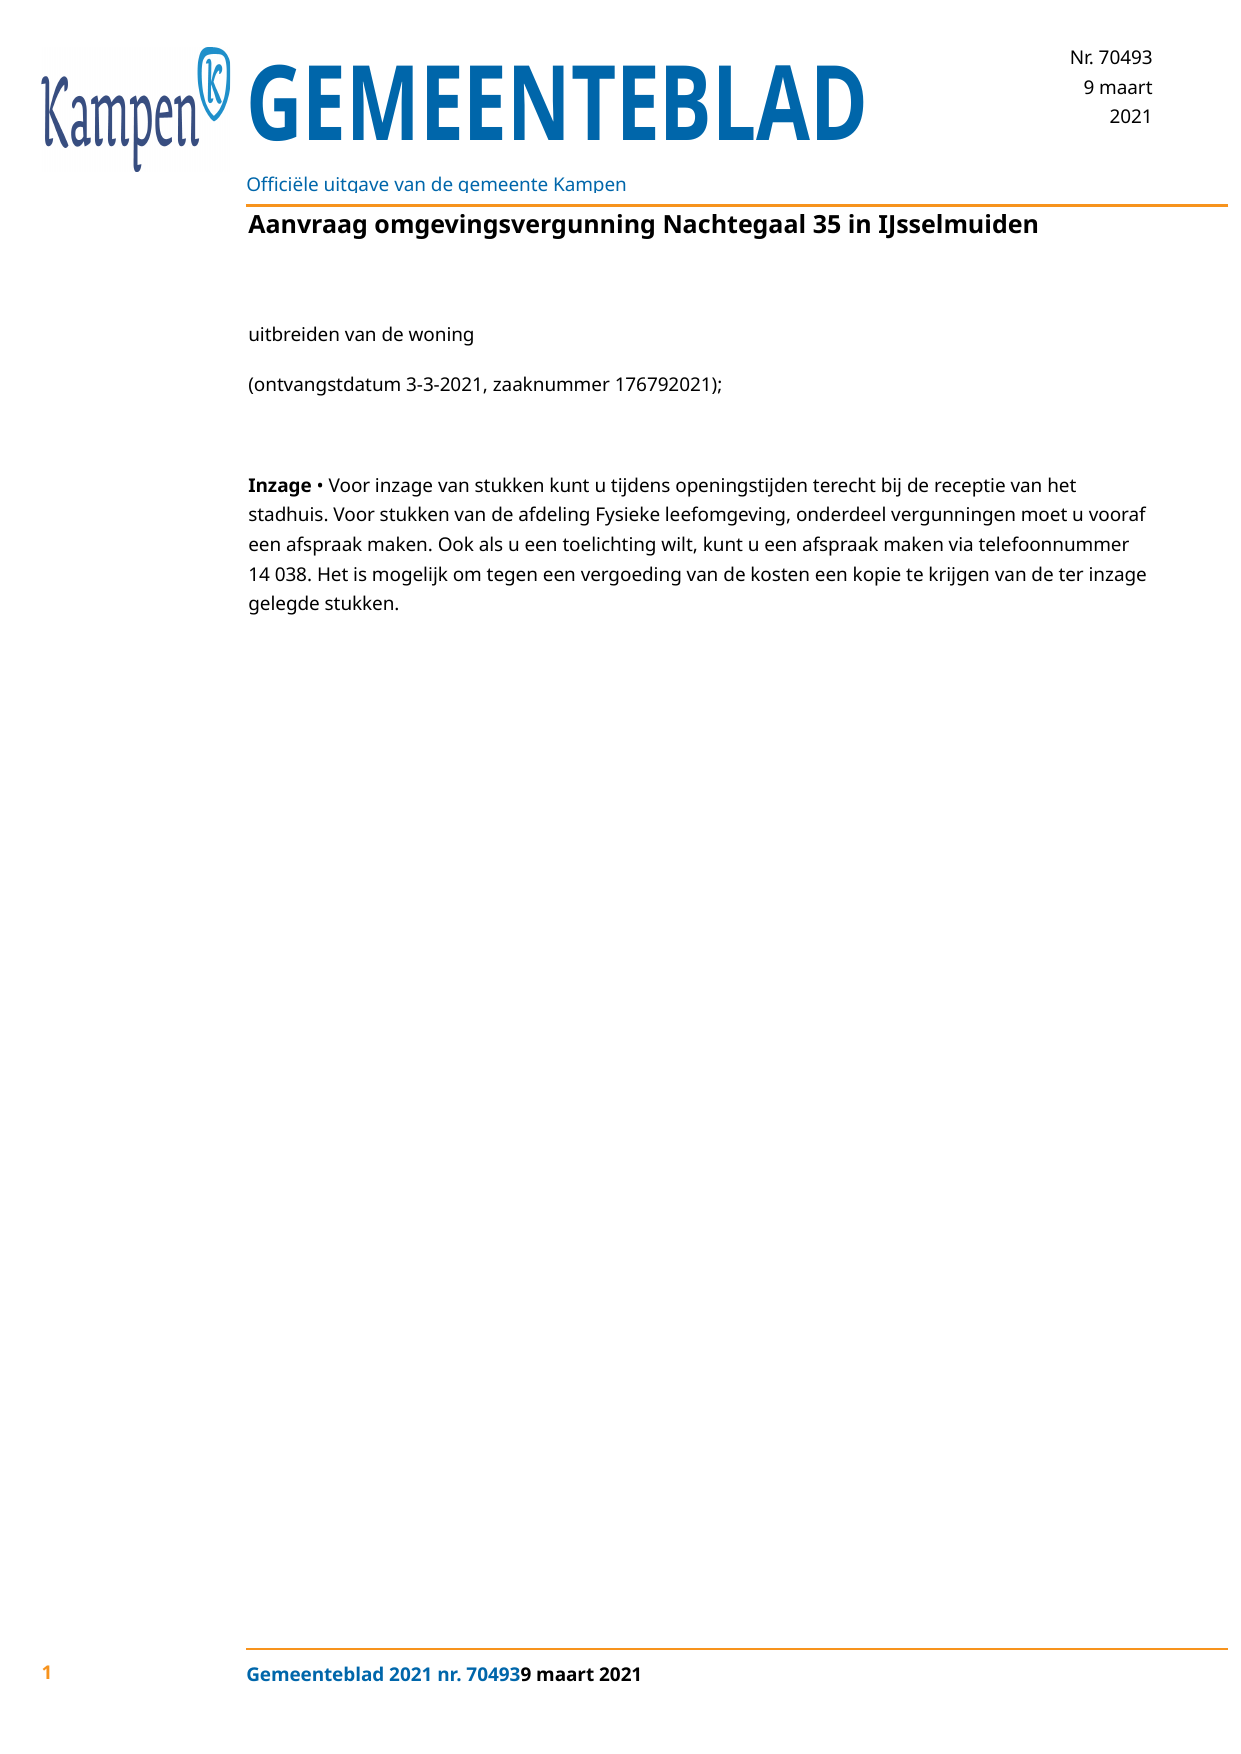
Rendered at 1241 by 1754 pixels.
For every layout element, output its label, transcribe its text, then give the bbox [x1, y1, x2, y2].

text uitbreiden van de woning [248, 321, 1152, 346]
text (ontvangstdatum 3-3-2021, zaaknummer 176792021); [248, 371, 1152, 397]
text Inzage • Voor inzage van stukken kunt u tijdens openingstijden terecht bij de receptie van het stadhuis. Voor stukken van de afdeling Fysieke leefomgeving, onderdeel vergunningen moet u vooraf een afspraak maken. Ook als u een toelichting wilt, kunt u een afspraak maken via telefoonnummer 14 038. Het is mogelijk om tegen een vergoeding van de kosten een kopie te krijgen van de ter inzage gelegde stukken. [248, 472, 1152, 616]
picture [41, 47, 231, 172]
text Aanvraag omgevingsvergunning Nachtegaal 35 in IJsselmuiden [248, 207, 1152, 241]
